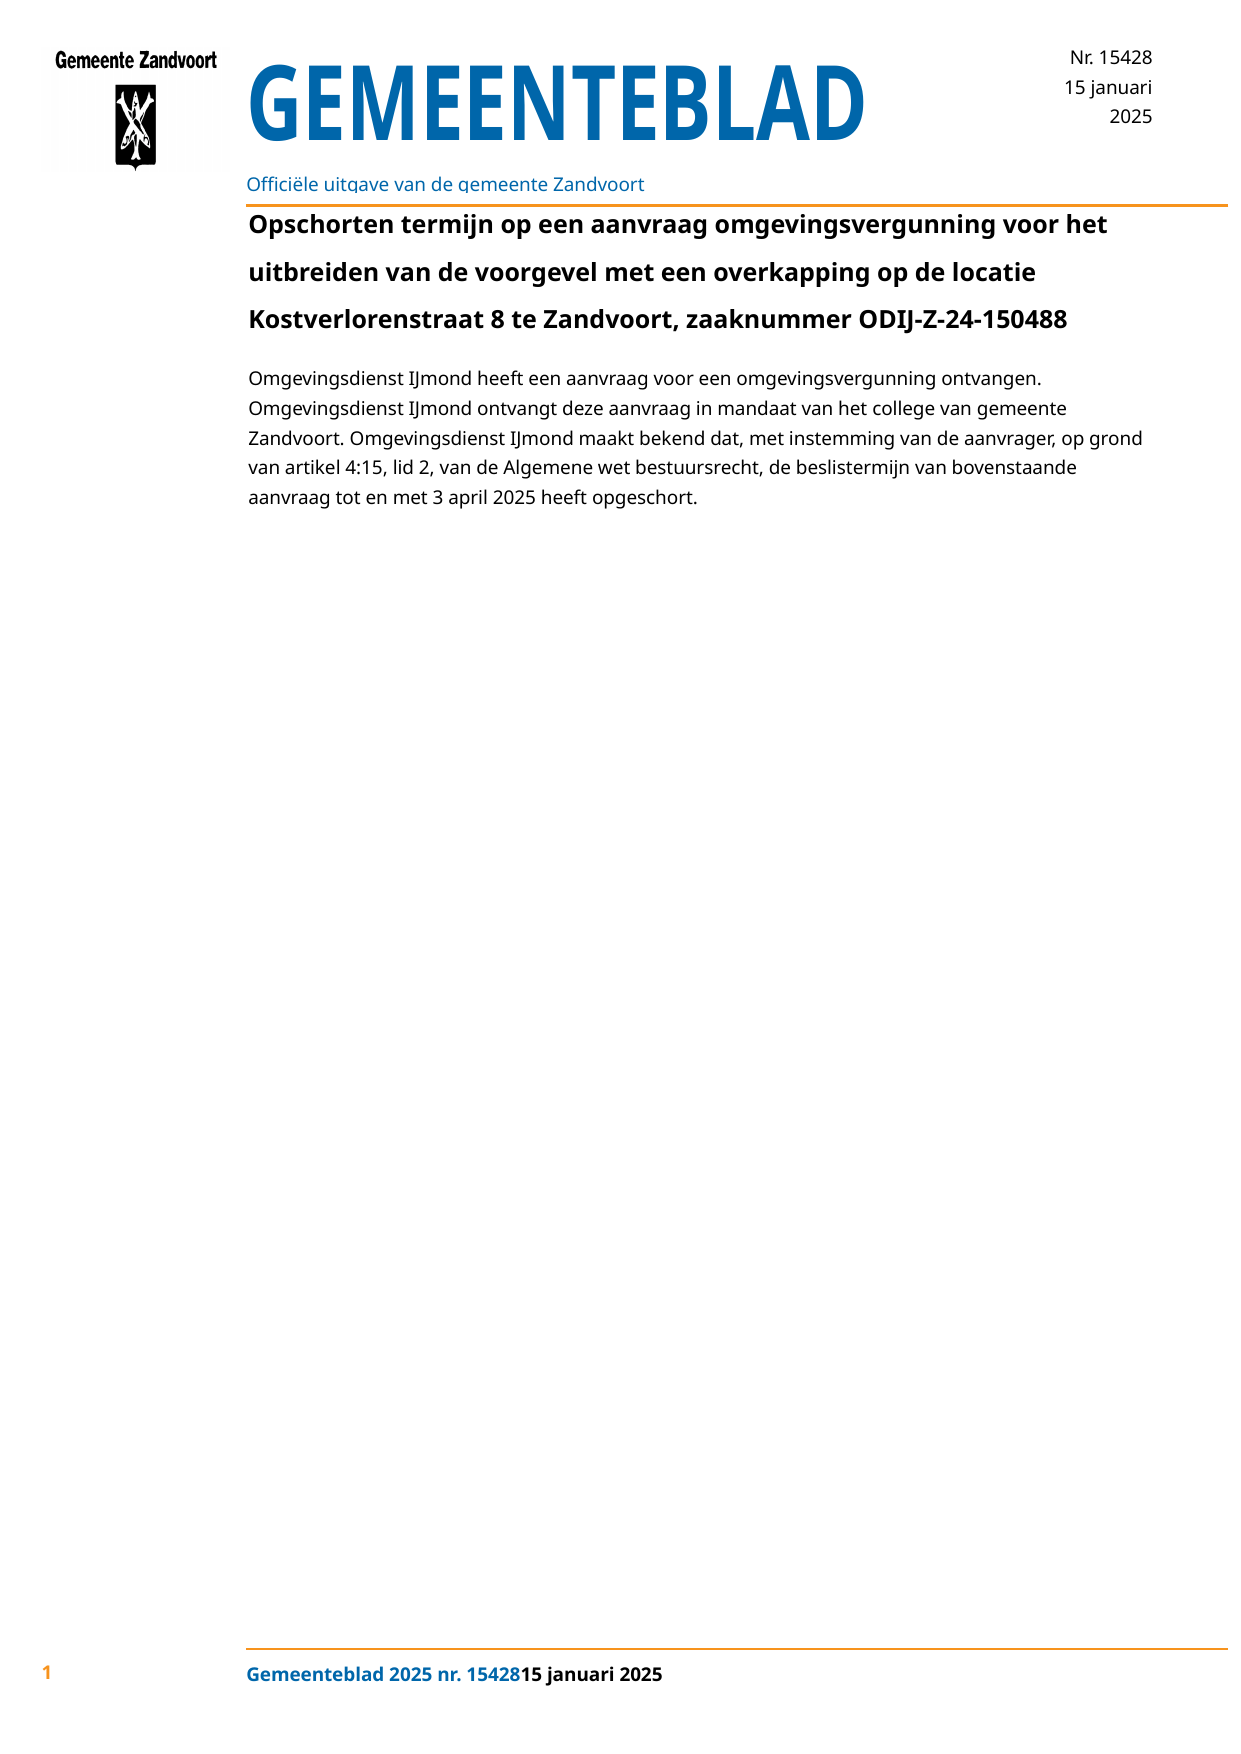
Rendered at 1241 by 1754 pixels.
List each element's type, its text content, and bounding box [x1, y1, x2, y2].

text Opschorten termijn op een aanvraag omgevingsvergunning voor het uitbreiden van de voorgevel met een overkapping op de locatie Kostverlorenstraat 8 te Zandvoort, zaaknummer ODIJ-Z-24-150488 [248, 207, 1152, 336]
picture [41, 47, 231, 172]
text Omgevingsdienst IJmond heeft een aanvraag voor een omgevingsvergunning ontvangen. Omgevingsdienst IJmond ontvangt deze aanvraag in mandaat van het college van gemeente Zandvoort. Omgevingsdienst IJmond maakt bekend dat, met instemming van de aanvrager, op grond van artikel 4:15, lid 2, van de Algemene wet bestuursrecht, de beslistermijn van bovenstaande aanvraag tot en met 3 april 2025 heeft opgeschort. [248, 366, 1152, 509]
